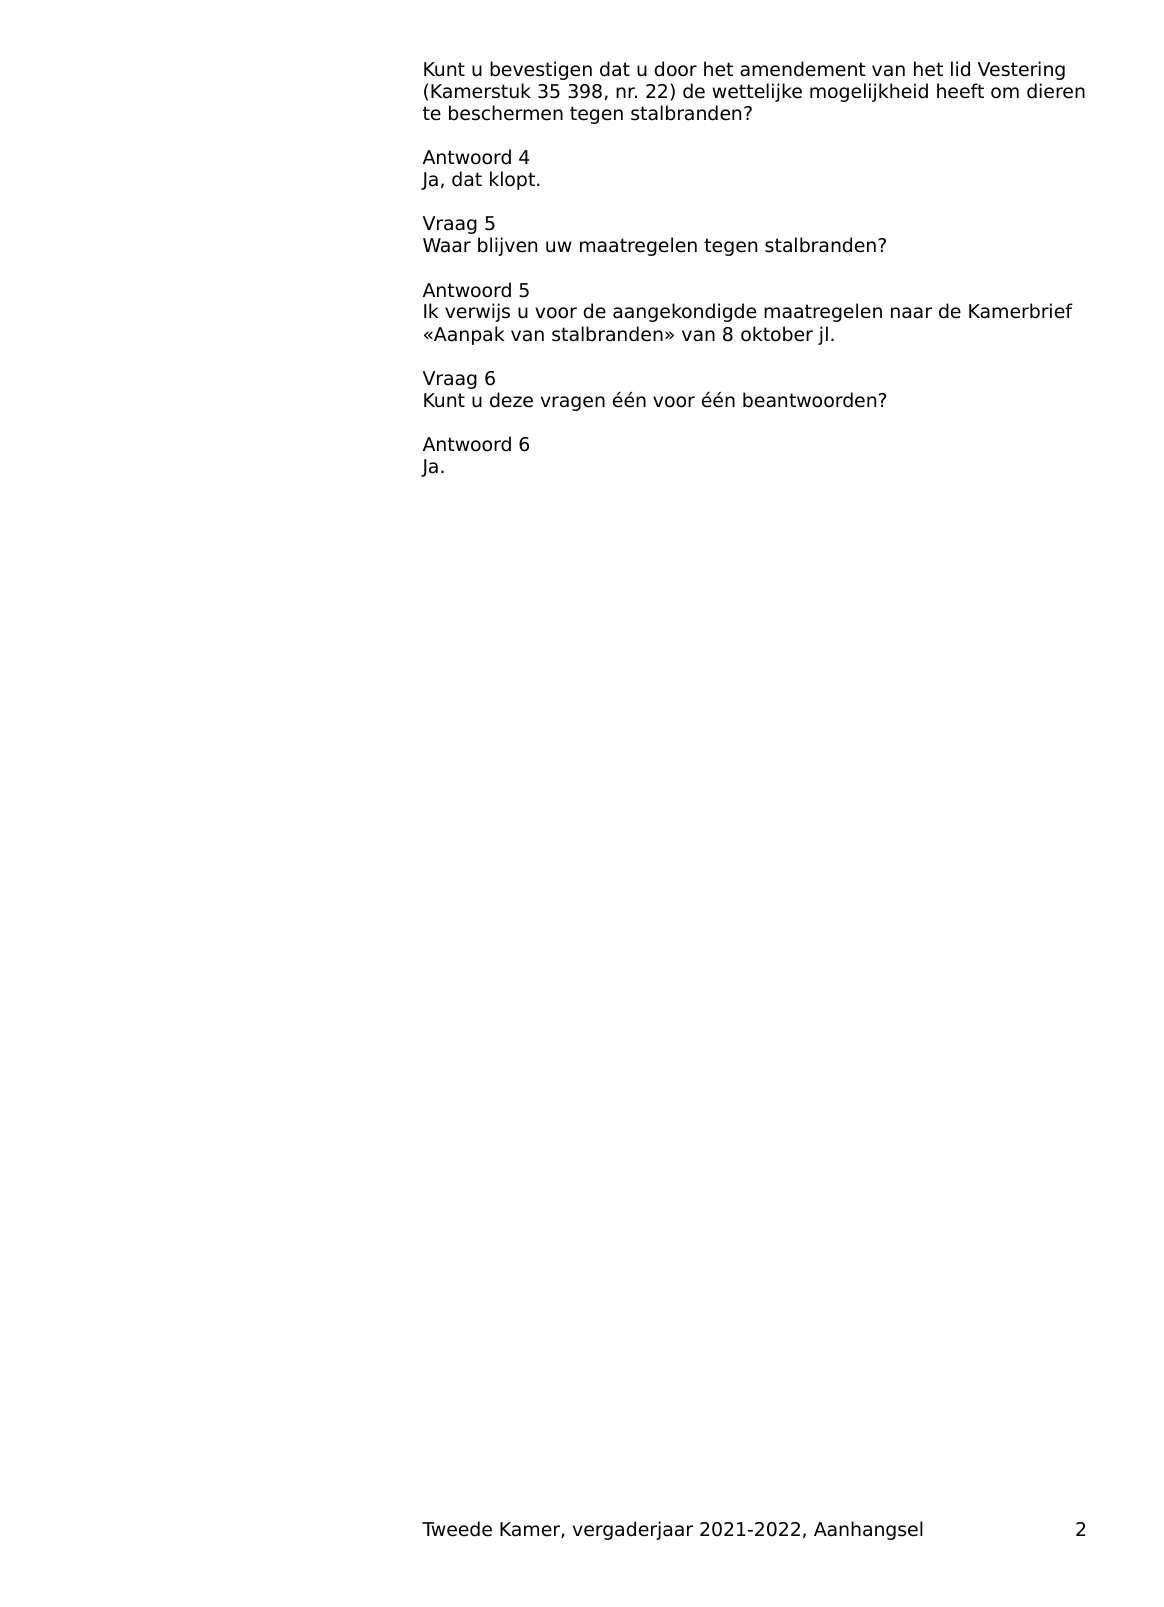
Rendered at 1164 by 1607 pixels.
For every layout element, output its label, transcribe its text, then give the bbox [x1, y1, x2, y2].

text Ja. [422, 456, 1087, 478]
text Ja, dat klopt. [422, 169, 1087, 191]
text Waar blijven uw maatregelen tegen stalbranden? [422, 235, 1087, 257]
text Antwoord 4 [422, 147, 1087, 169]
text Kunt u deze vragen één voor één beantwoorden? [422, 389, 1087, 412]
text Vraag 6 [422, 368, 1087, 389]
text Kunt u bevestigen dat u door het amendement van het lid Vestering (Kamerstuk 35 398, nr. 22) de wettelijke mogelijkheid heeft om dieren te beschermen tegen stalbranden? [422, 59, 1087, 125]
text Antwoord 6 [422, 434, 1087, 456]
text Ik verwijs u voor de aangekondigde maatregelen naar de Kamerbrief «Aanpak van stalbranden» van 8 oktober jl. [422, 301, 1087, 345]
text Vraag 5 [422, 213, 1087, 235]
text Antwoord 5 [422, 279, 1087, 301]
